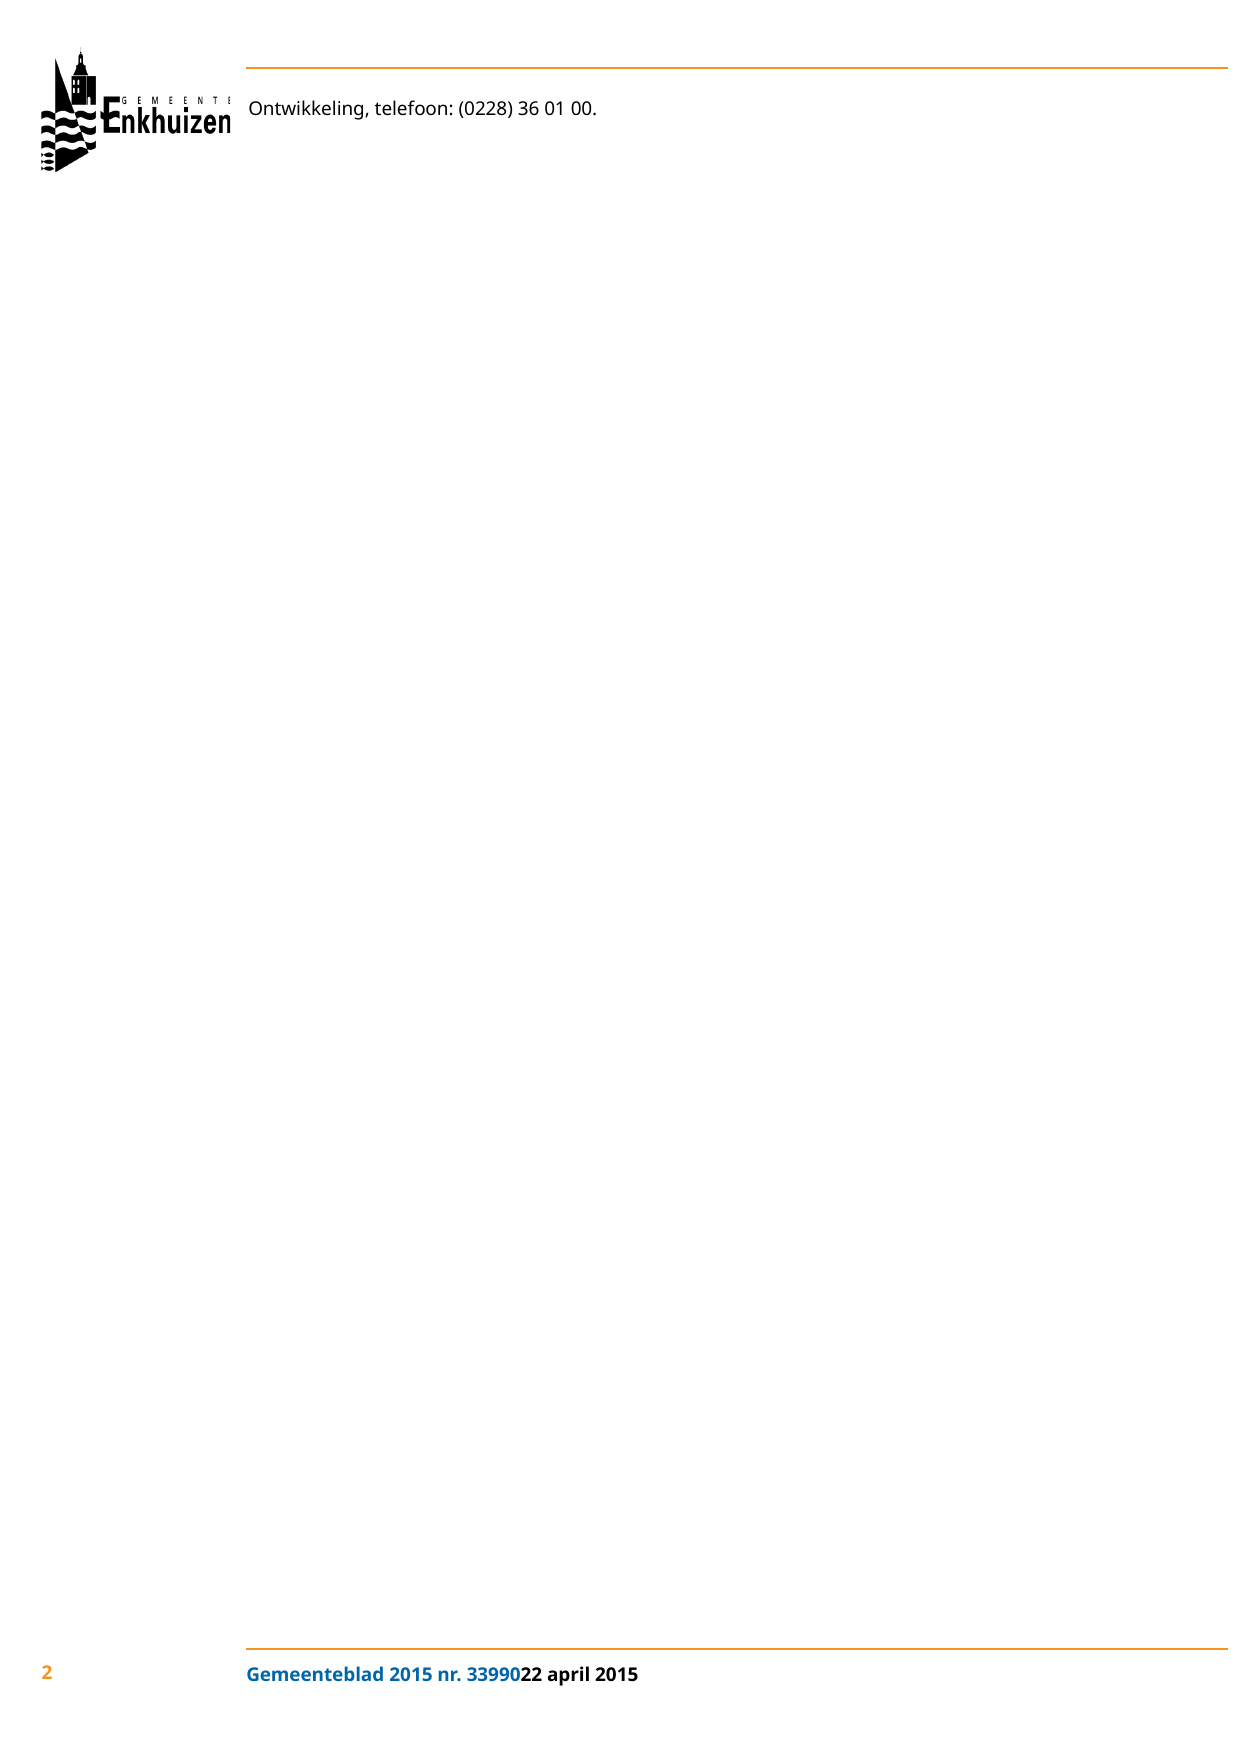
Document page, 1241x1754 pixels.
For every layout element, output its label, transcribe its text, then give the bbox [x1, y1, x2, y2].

picture [41, 47, 231, 172]
text Ontwikkeling, telefoon: (0228) 36 01 00. [248, 95, 1152, 121]
